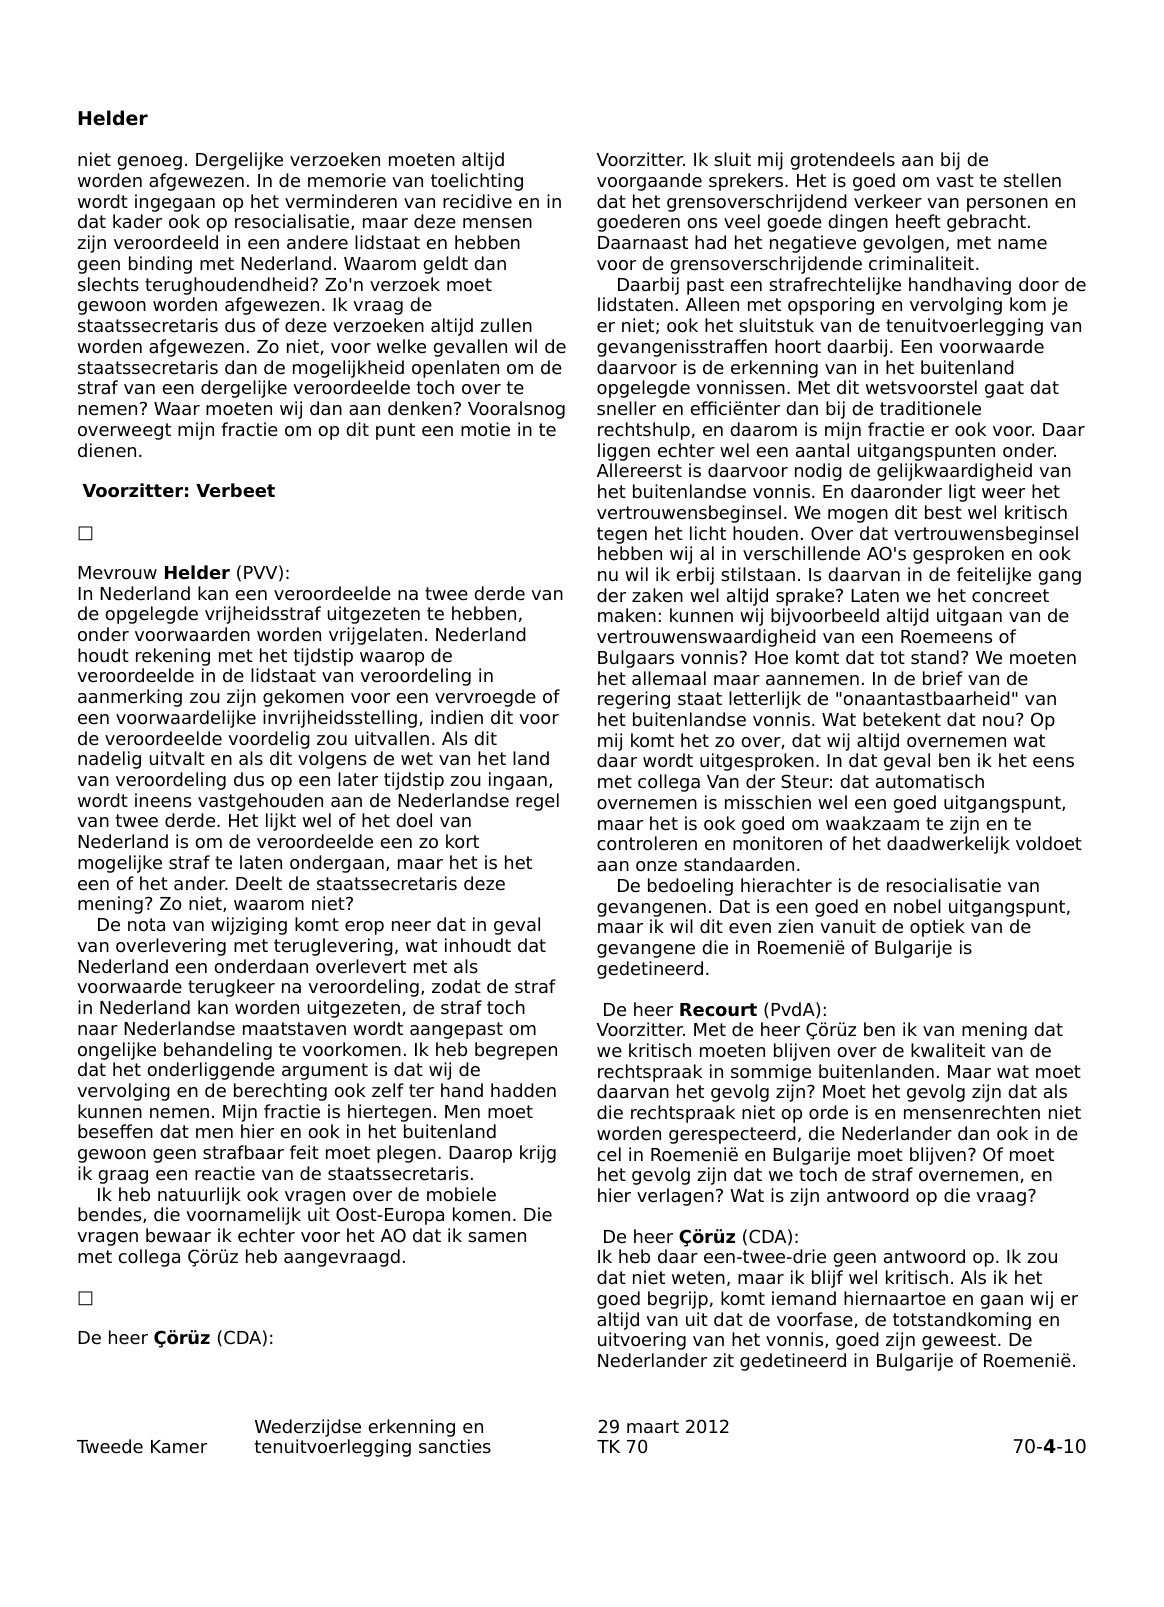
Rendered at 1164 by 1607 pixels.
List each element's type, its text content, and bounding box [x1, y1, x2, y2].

text De heer Recourt (PvdA): [596, 999, 1087, 1020]
text Daarbij past een strafrechtelijke handhaving door de lidstaten. Alleen met opsporing en vervolging kom je er niet; ook het sluitstuk van de tenuitvoerlegging van gevangenisstraffen hoort daarbij. Een voorwaarde daarvoor is de erkenning van in het buitenland opgelegde vonnissen. Met dit wetsvoorstel gaat dat sneller en efficiënter dan bij de traditionele rechtshulp, en daarom is mijn fractie er ook voor. Daar liggen echter wel een aantal uitgangspunten onder. Allereerst is daarvoor nodig de gelijkwaardigheid van het buitenlandse vonnis. En daaronder ligt weer het vertrouwensbeginsel. We mogen dit best wel kritisch tegen het licht houden. Over dat vertrouwensbeginsel hebben wij al in verschillende AO's gesproken en ook nu wil ik erbij stilstaan. Is daarvan in de feitelijke gang der zaken wel altijd sprake? Laten we het concreet maken: kunnen wij bijvoorbeeld altijd uitgaan van de vertrouwenswaardigheid van een Roemeens of Bulgaars vonnis? Hoe komt dat tot stand? We moeten het allemaal maar aannemen. In de brief van de regering staat letterlijk de "onaantastbaarheid" van het buitenlandse vonnis. Wat betekent dat nou? Op mij komt het zo over, dat wij altijd overnemen wat daar wordt uitgesproken. In dat geval ben ik het eens met collega Van der Steur: dat automatisch overnemen is misschien wel een goed uitgangspunt, maar het is ook goed om waakzaam te zijn en te controleren en monitoren of het daadwerkelijk voldoet aan onze standaarden. [596, 274, 1087, 876]
text De bedoeling hierachter is de resocialisatie van gevangenen. Dat is een goed en nobel uitgangspunt, maar ik wil dit even zien vanuit de optiek van de gevangene die in Roemenië of Bulgarije is gedetineerd. [596, 876, 1087, 979]
text Ik heb daar een-twee-drie geen antwoord op. Ik zou dat niet weten, maar ik blijf wel kritisch. Als ik het goed begrijp, komt iemand hiernaartoe en gaan wij er altijd van uit dat de voorfase, de totstandkoming en uitvoering van het vonnis, goed zijn geweest. De Nederlander zit gedetineerd in Bulgarije of Roemenië. [596, 1247, 1087, 1372]
text □ [77, 1287, 567, 1308]
text □ [77, 522, 567, 543]
text Voorzitter. Ik sluit mij grotendeels aan bij de voorgaande sprekers. Het is goed om vast te stellen dat het grensoverschrijdend verkeer van personen en goederen ons veel goede dingen heeft gebracht. Daarnaast had het negatieve gevolgen, met name voor de grensoverschrijdende criminaliteit. [596, 150, 1087, 274]
text De nota van wijziging komt erop neer dat in geval van overlevering met teruglevering, wat inhoudt dat Nederland een onderdaan overlevert met als voorwaarde terugkeer na veroordeling, zodat de straf in Nederland kan worden uitgezeten, de straf toch naar Nederlandse maatstaven wordt aangepast om ongelijke behandeling te voorkomen. Ik heb begrepen dat het onderliggende argument is dat wij de vervolging en de berechting ook zelf ter hand hadden kunnen nemen. Mijn fractie is hiertegen. Men moet beseffen dat men hier en ook in het buitenland gewoon geen strafbaar feit moet plegen. Daarop krijg ik graag een reactie van de staatssecretaris. [77, 915, 567, 1184]
text In Nederland kan een veroordeelde na twee derde van de opgelegde vrijheidsstraf uitgezeten te hebben, onder voorwaarden worden vrijgelaten. Nederland houdt rekening met het tijdstip waarop de veroordeelde in de lidstaat van veroordeling in aanmerking zou zijn gekomen voor een vervroegde of een voorwaardelijke invrijheidsstelling, indien dit voor de veroordeelde voordelig zou uitvallen. Als dit nadelig uitvalt en als dit volgens de wet van het land van veroordeling dus op een later tijdstip zou ingaan, wordt ineens vastgehouden aan de Nederlandse regel van twee derde. Het lijkt wel of het doel van Nederland is om de veroordeelde een zo kort mogelijke straf te laten ondergaan, maar het is het een of het ander. Deelt de staatssecretaris deze mening? Zo niet, waarom niet? [77, 583, 567, 915]
text De heer Çörüz (CDA): [77, 1328, 567, 1349]
text Ik heb natuurlijk ook vragen over de mobiele bendes, die voornamelijk uit Oost-Europa komen. Die vragen bewaar ik echter voor het AO dat ik samen met collega Çörüz heb aangevraagd. [77, 1184, 567, 1267]
text Voorzitter: Verbeet [77, 481, 567, 502]
text Mevrouw Helder (PVV): [77, 563, 567, 583]
text De heer Çörüz (CDA): [596, 1227, 1087, 1247]
text niet genoeg. Dergelijke verzoeken moeten altijd worden afgewezen. In de memorie van toelichting wordt ingegaan op het verminderen van recidive en in dat kader ook op resocialisatie, maar deze mensen zijn veroordeeld in een andere lidstaat en hebben geen binding met Nederland. Waarom geldt dan slechts terughoudendheid? Zo'n verzoek moet gewoon worden afgewezen. Ik vraag de staatssecretaris dus of deze verzoeken altijd zullen worden afgewezen. Zo niet, voor welke gevallen wil de staatssecretaris dan de mogelijkheid openlaten om de straf van een dergelijke veroordeelde toch over te nemen? Waar moeten wij dan aan denken? Vooralsnog overweegt mijn fractie om op dit punt een motie in te dienen. [77, 150, 567, 461]
text Voorzitter. Met de heer Çörüz ben ik van mening dat we kritisch moeten blijven over de kwaliteit van de rechtspraak in sommige buitenlanden. Maar wat moet daarvan het gevolg zijn? Moet het gevolg zijn dat als die rechtspraak niet op orde is en mensenrechten niet worden gerespecteerd, die Nederlander dan ook in de cel in Roemenië en Bulgarije moet blijven? Of moet het gevolg zijn dat we toch de straf overnemen, en hier verlagen? Wat is zijn antwoord op die vraag? [596, 1020, 1087, 1207]
